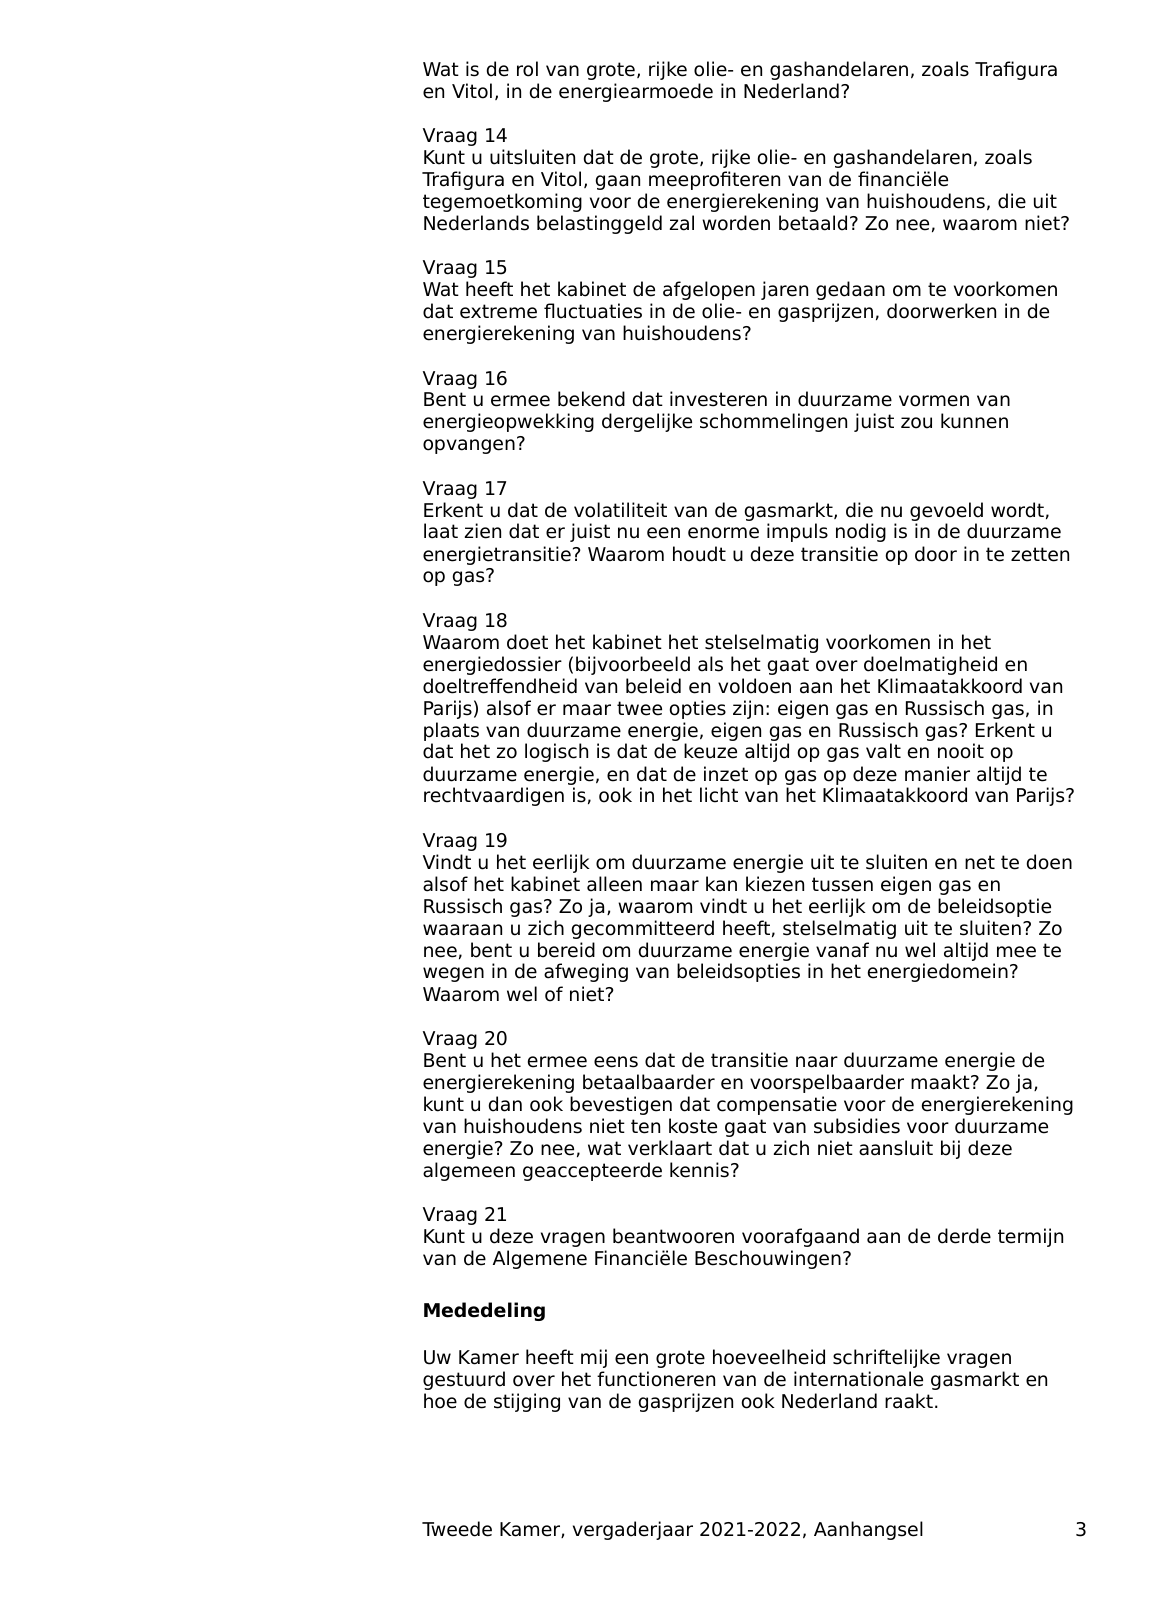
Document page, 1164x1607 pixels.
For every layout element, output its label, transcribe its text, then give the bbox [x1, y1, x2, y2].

text Vraag 17 [422, 477, 1087, 499]
text Vraag 15 [422, 257, 1087, 279]
text Bent u het ermee eens dat de transitie naar duurzame energie de energierekening betaalbaarder en voorspelbaarder maakt? Zo ja, kunt u dan ook bevestigen dat compensatie voor de energierekening van huishoudens niet ten koste gaat van subsidies voor duurzame energie? Zo nee, wat verklaart dat u zich niet aansluit bij deze algemeen geaccepteerde kennis? [422, 1049, 1087, 1181]
text Uw Kamer heeft mij een grote hoeveelheid schriftelijke vragen gestuurd over het functioneren van de internationale gasmarkt en hoe de stijging van de gasprijzen ook Nederland raakt. [422, 1347, 1087, 1412]
text Wat heeft het kabinet de afgelopen jaren gedaan om te voorkomen dat extreme fluctuaties in de olie- en gasprijzen, doorwerken in de energierekening van huishoudens? [422, 279, 1087, 345]
text Vraag 16 [422, 367, 1087, 389]
text Vraag 20 [422, 1028, 1087, 1049]
text Vraag 19 [422, 829, 1087, 852]
subtitle Mededeling [422, 1299, 1087, 1322]
text Kunt u uitsluiten dat de grote, rijke olie- en gashandelaren, zoals Trafigura en Vitol, gaan meeprofiteren van de financiële tegemoetkoming voor de energierekening van huishoudens, die uit Nederlands belastinggeld zal worden betaald? Zo nee, waarom niet? [422, 147, 1087, 235]
text Waarom doet het kabinet het stelselmatig voorkomen in het energiedossier (bijvoorbeeld als het gaat over doelmatigheid en doeltreffendheid van beleid en voldoen aan het Klimaatakkoord van Parijs) alsof er maar twee opties zijn: eigen gas en Russisch gas, in plaats van duurzame energie, eigen gas en Russisch gas? Erkent u dat het zo logisch is dat de keuze altijd op gas valt en nooit op duurzame energie, en dat de inzet op gas op deze manier altijd te rechtvaardigen is, ook in het licht van het Klimaatakkoord van Parijs? [422, 632, 1087, 807]
text Vraag 14 [422, 125, 1087, 147]
text Bent u ermee bekend dat investeren in duurzame vormen van energieopwekking dergelijke schommelingen juist zou kunnen opvangen? [422, 389, 1087, 455]
text Erkent u dat de volatiliteit van de gasmarkt, die nu gevoeld wordt, laat zien dat er juist nu een enorme impuls nodig is in de duurzame energietransitie? Waarom houdt u deze transitie op door in te zetten op gas? [422, 499, 1087, 587]
text Vindt u het eerlijk om duurzame energie uit te sluiten en net te doen alsof het kabinet alleen maar kan kiezen tussen eigen gas en Russisch gas? Zo ja, waarom vindt u het eerlijk om de beleidsoptie waaraan u zich gecommitteerd heeft, stelselmatig uit te sluiten? Zo nee, bent u bereid om duurzame energie vanaf nu wel altijd mee te wegen in de afweging van beleidsopties in het energiedomein? Waarom wel of niet? [422, 852, 1087, 1005]
text Vraag 21 [422, 1204, 1087, 1226]
text Kunt u deze vragen beantwooren voorafgaand aan de derde termijn van de Algemene Financiële Beschouwingen? [422, 1226, 1087, 1269]
text Vraag 18 [422, 609, 1087, 632]
text Wat is de rol van grote, rijke olie- en gashandelaren, zoals Trafigura en Vitol, in de energiearmoede in Nederland? [422, 59, 1087, 103]
